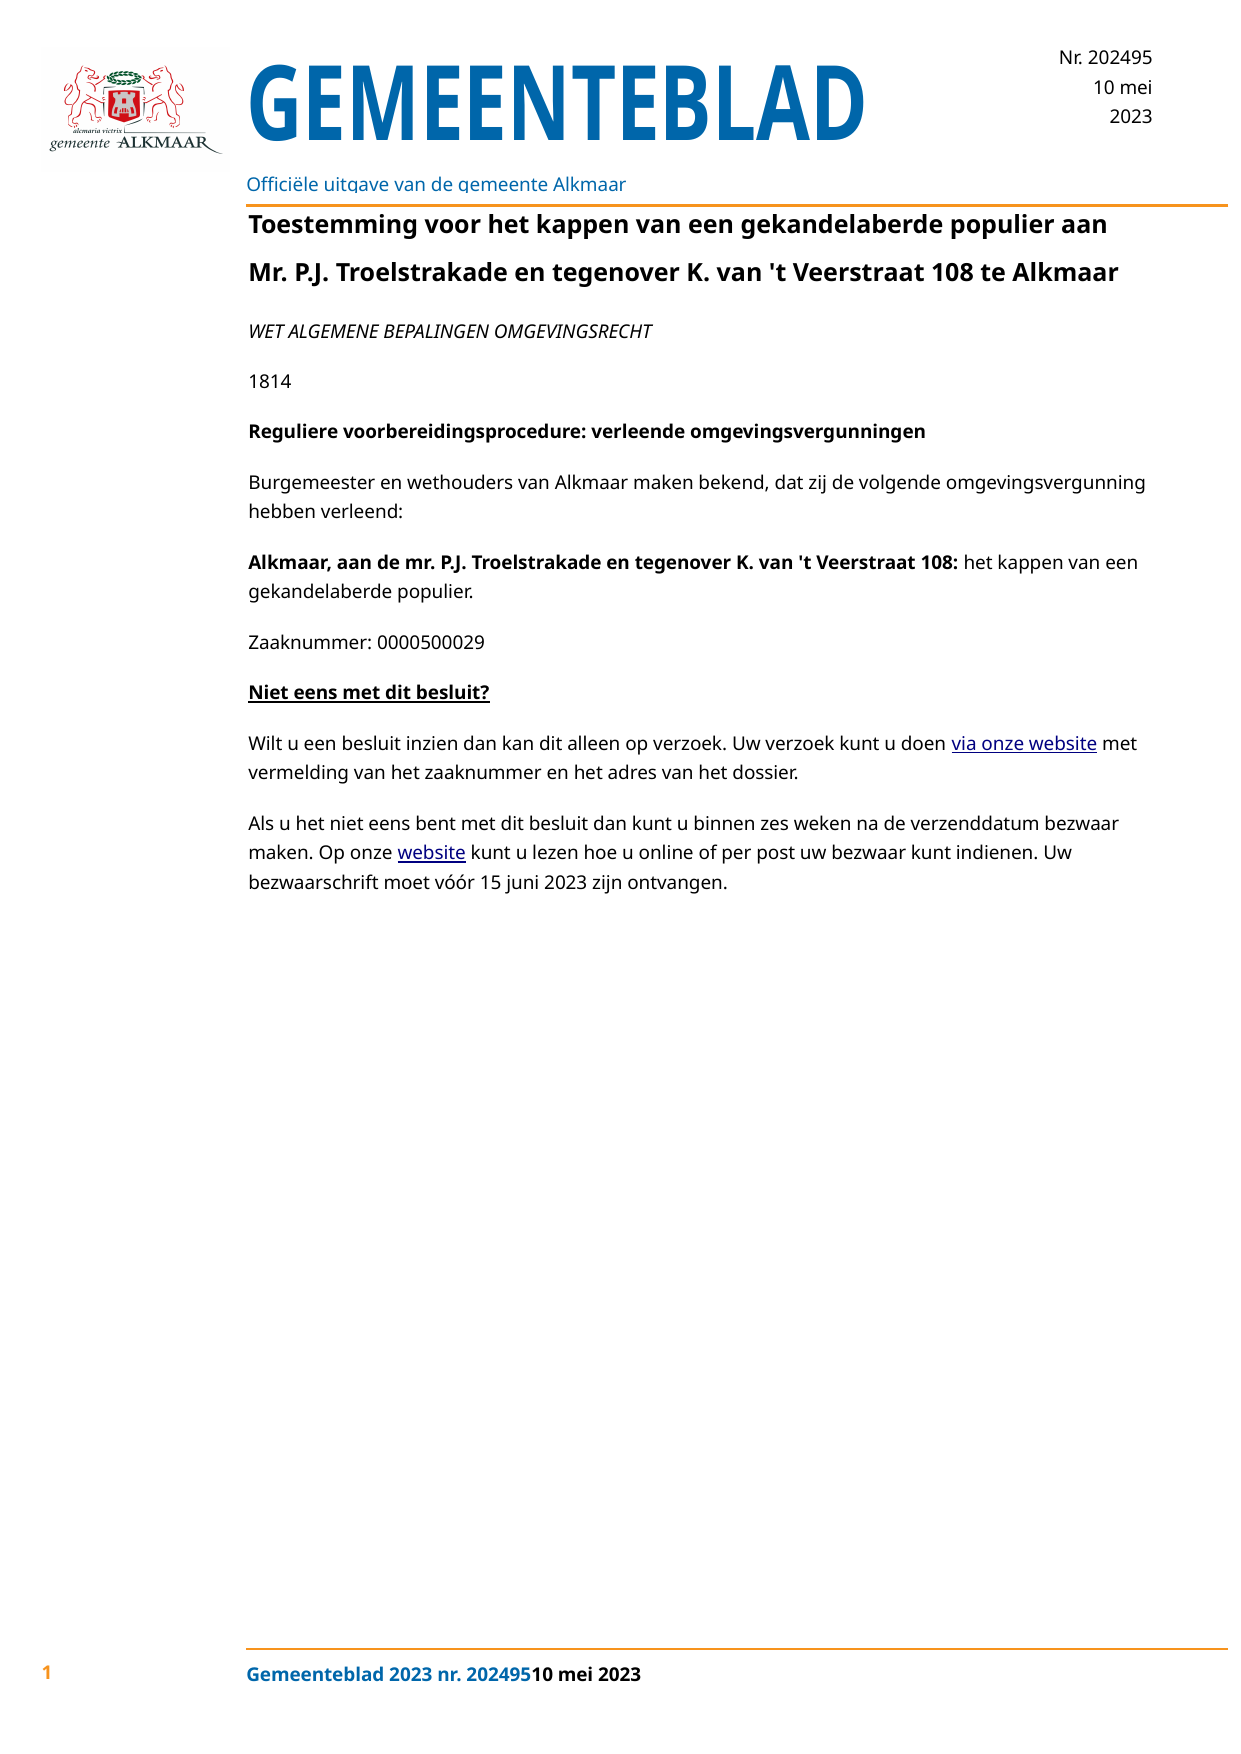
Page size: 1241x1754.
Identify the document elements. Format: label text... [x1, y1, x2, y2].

text WET ALGEMENE BEPALINGEN OMGEVINGSRECHT [248, 318, 1152, 344]
text Niet eens met dit besluit? [248, 679, 1152, 705]
text Alkmaar, aan de mr. P.J. Troelstrakade en tegenover K. van 't Veerstraat 108: het kappen van een gekandelaberde populier. [248, 549, 1152, 604]
picture [41, 47, 231, 172]
text Wilt u een besluit inzien dan kan dit alleen op verzoek. Uw verzoek kunt u doen via onze website met vermelding van het zaaknummer en het adres van het dossier. [248, 730, 1152, 785]
text Toestemming voor het kappen van een gekandelaberde populier aan Mr. P.J. Troelstrakade en tegenover K. van 't Veerstraat 108 te Alkmaar [248, 207, 1152, 288]
text Als u het niet eens bent met dit besluit dan kunt u binnen zes weken na de verzenddatum bezwaar maken. Op onze website kunt u lezen hoe u online of per post uw bezwaar kunt indienen. Uw bezwaarschrift moet vóór 15 juni 2023 zijn ontvangen. [248, 810, 1152, 895]
text Burgemeester en wethouders van Alkmaar maken bekend, dat zij de volgende omgevingsvergunning hebben verleend: [248, 469, 1152, 524]
text Reguliere voorbereidingsprocedure: verleende omgevingsvergunningen [248, 419, 1152, 444]
text 1814 [248, 368, 1152, 394]
text Zaaknummer: 0000500029 [248, 629, 1152, 655]
